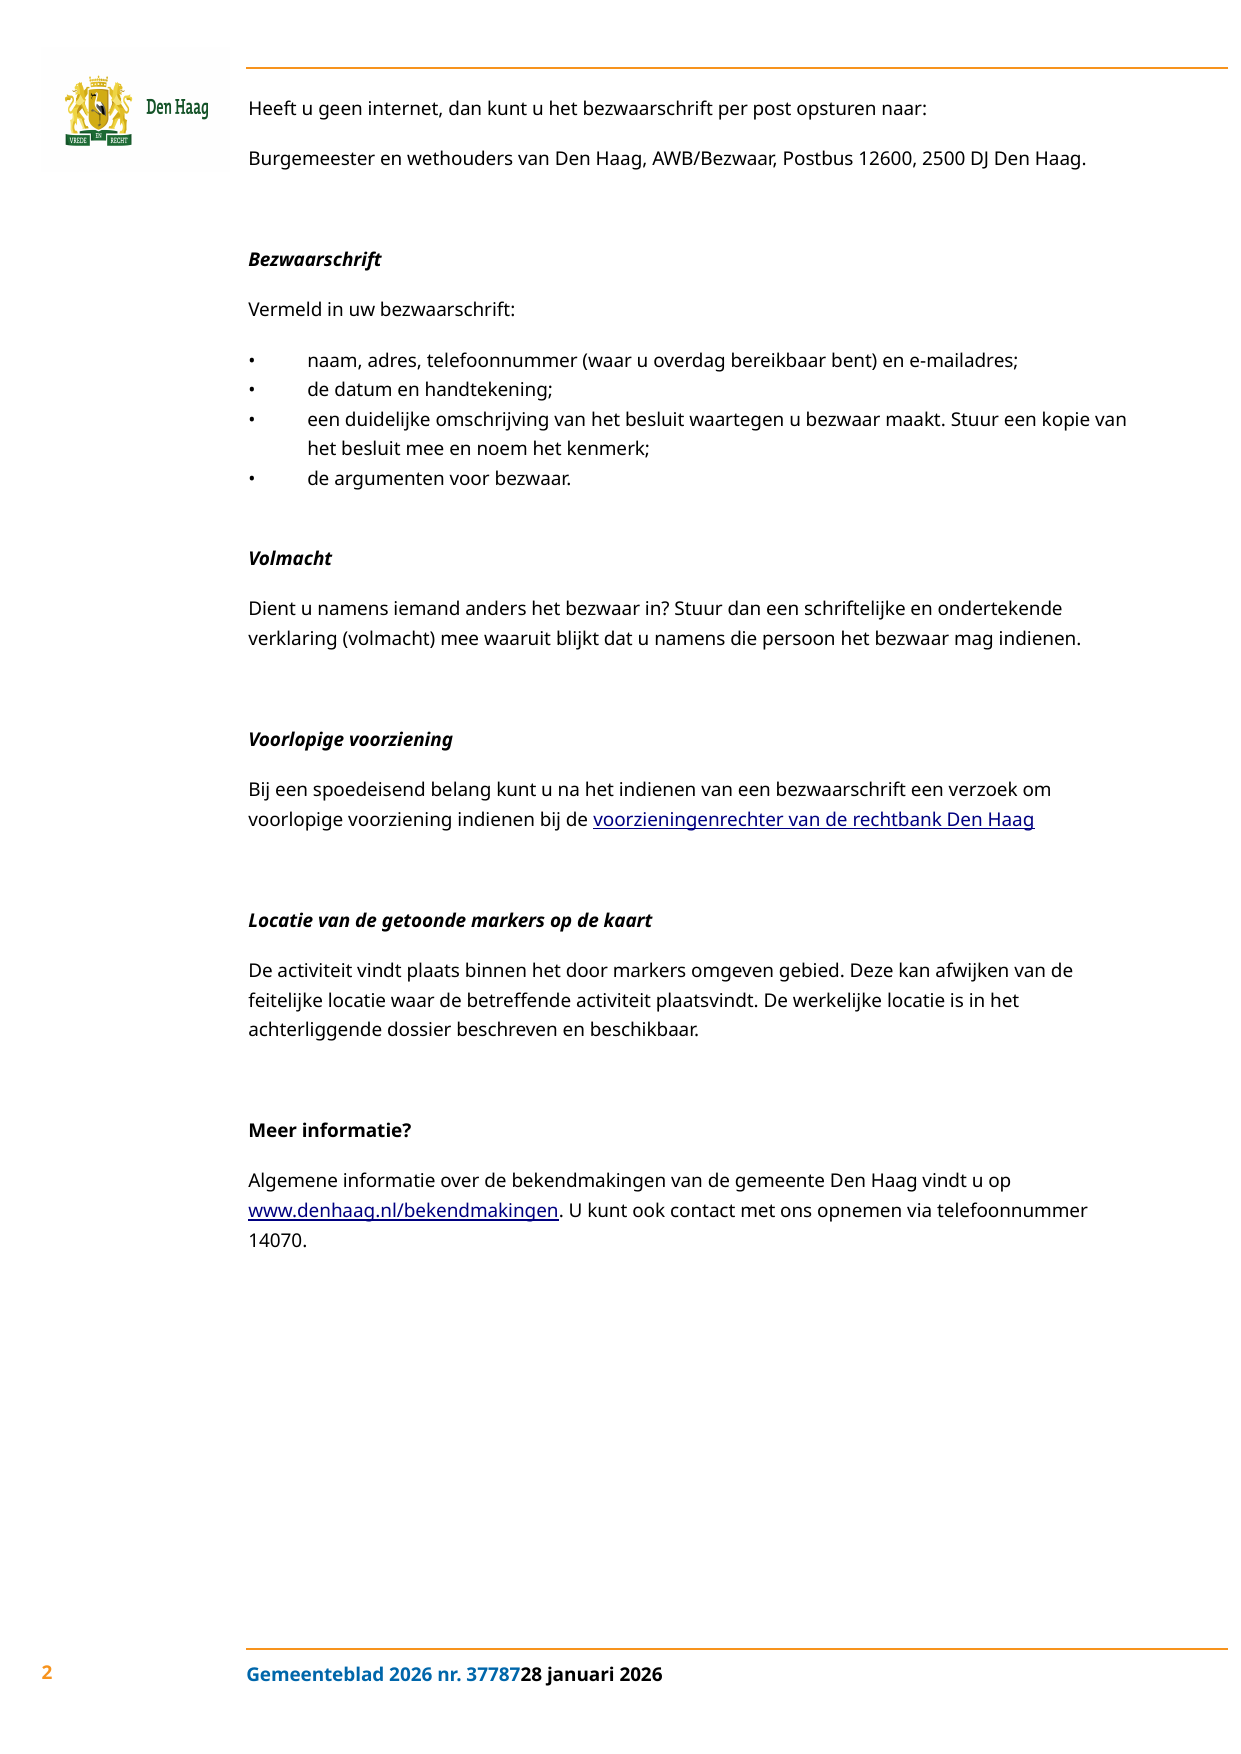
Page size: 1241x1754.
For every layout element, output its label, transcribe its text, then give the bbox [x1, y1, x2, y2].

list een duidelijke omschrijving van het besluit waartegen u bezwaar maakt. Stuur een kopie van het besluit mee en noem het kenmerk; [248, 406, 1152, 461]
text Vermeld in uw bezwaarschrift: [248, 296, 1152, 322]
text Dient u namens iemand anders het bezwaar in? Stuur dan een schriftelijke en ondertekende verklaring (volmacht) mee waaruit blijkt dat u namens die persoon het bezwaar mag indienen. [248, 596, 1152, 651]
list de argumenten voor bezwaar. [248, 465, 1152, 491]
text Voorlopige voorziening [248, 726, 1152, 752]
list naam, adres, telefoonnummer (waar u overdag bereikbaar bent) en e-mailadres; [248, 347, 1152, 373]
text Algemene informatie over de bekendmakingen van de gemeente Den Haag vindt u op www.denhaag.nl/bekendmakingen. U kunt ook contact met ons opnemen via telefoonnummer 14070. [248, 1168, 1152, 1253]
text Burgemeester en wethouders van Den Haag, AWB/Bezwaar, Postbus 12600, 2500 DJ Den Haag. [248, 145, 1152, 171]
text Heeft u geen internet, dan kunt u het bezwaarschrift per post opsturen naar: [248, 95, 1152, 121]
list de datum en handtekening; [248, 376, 1152, 402]
picture [41, 47, 231, 172]
text Meer informatie? [248, 1117, 1152, 1143]
text Bezwaarschrift [248, 246, 1152, 272]
text De activiteit vindt plaats binnen het door markers omgeven gebied. Deze kan afwijken van de feitelijke locatie waar de betreffende activiteit plaatsvindt. De werkelijke locatie is in het achterliggende dossier beschreven en beschikbaar. [248, 957, 1152, 1042]
text Locatie van de getoonde markers op de kaart [248, 907, 1152, 933]
text Bij een spoedeisend belang kunt u na het indienen van een bezwaarschrift een verzoek om voorlopige voorziening indienen bij de voorzieningenrechter van de rechtbank Den Haag [248, 776, 1152, 832]
text Volmacht [248, 545, 1152, 571]
